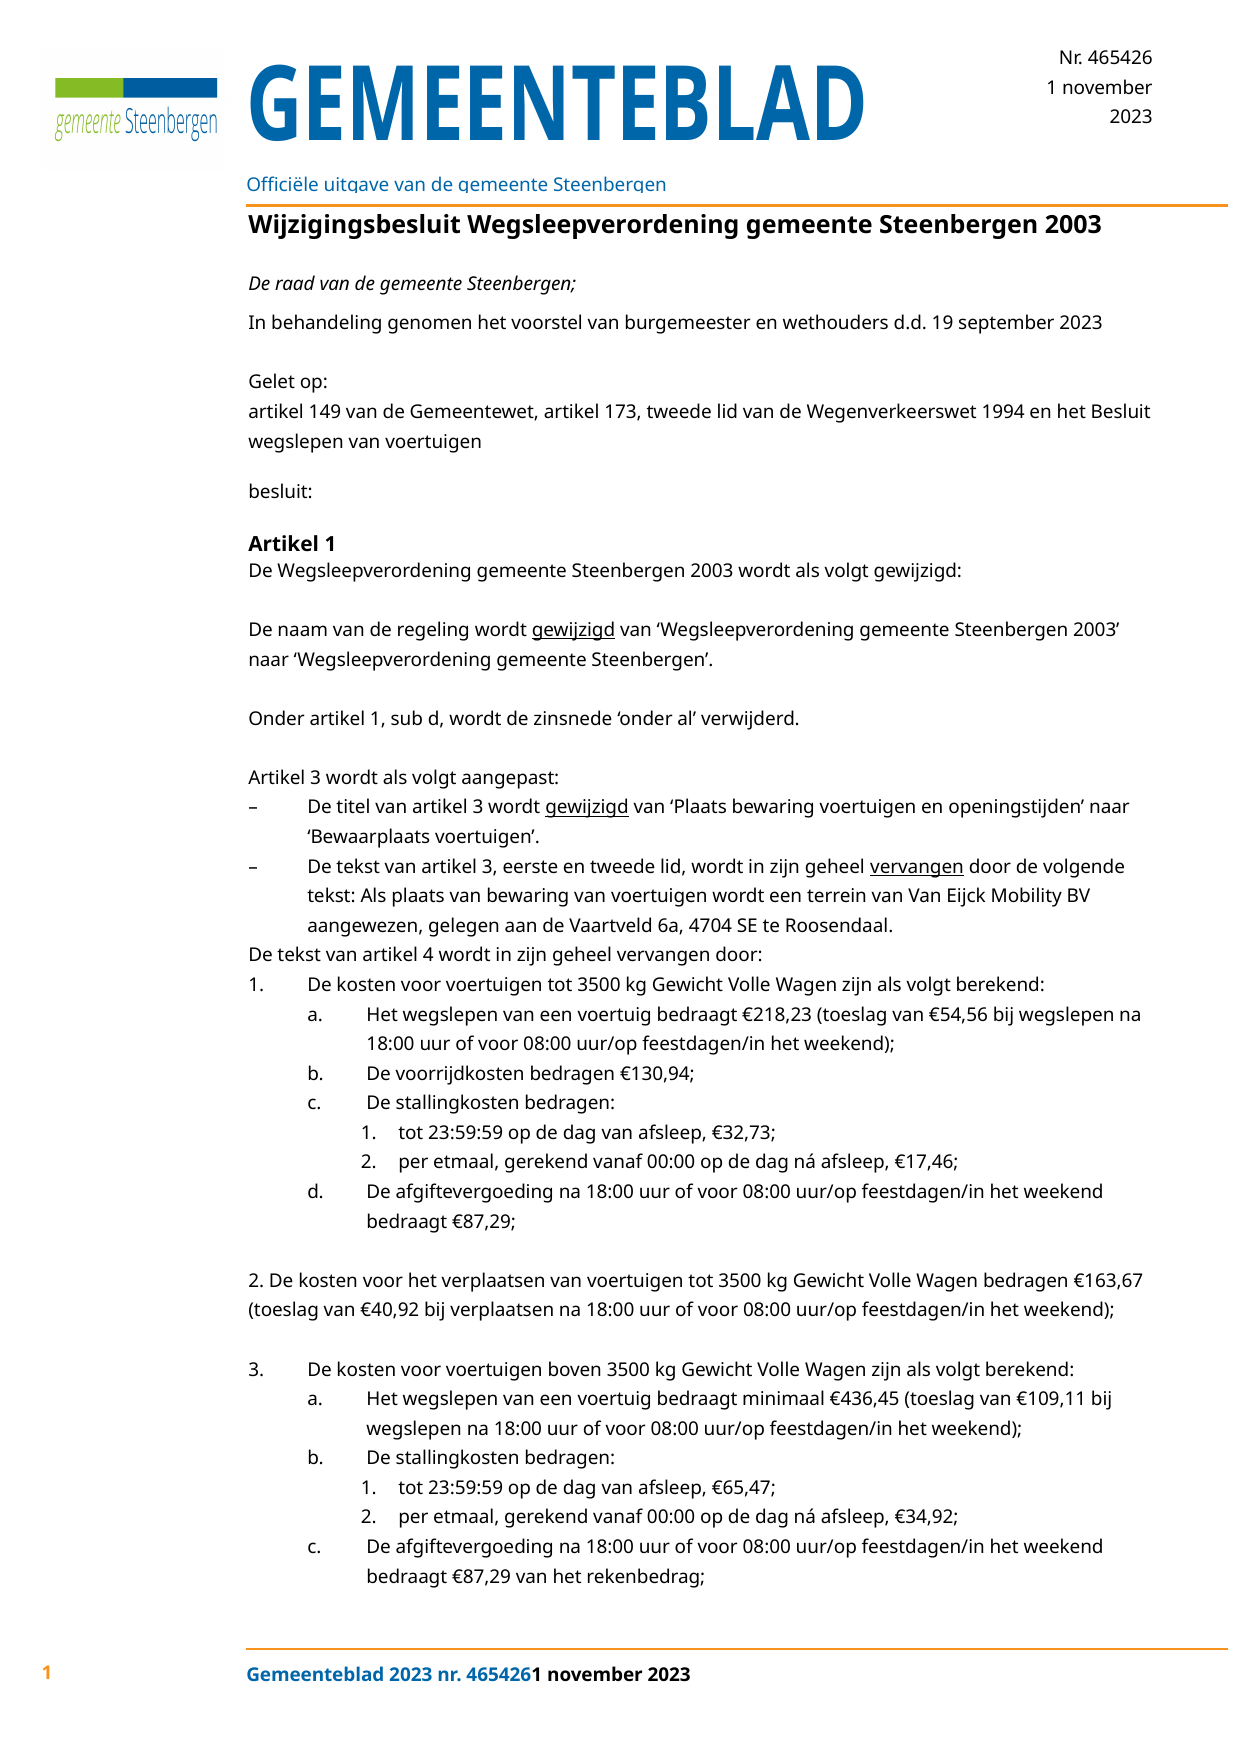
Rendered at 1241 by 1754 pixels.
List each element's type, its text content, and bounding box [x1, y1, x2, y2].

list De kosten voor voertuigen tot 3500 kg Gewicht Volle Wagen zijn als volgt berekend: [248, 971, 1152, 997]
list per etmaal, gerekend vanaf 00:00 op de dag ná afsleep, €17,46; [361, 1149, 1152, 1174]
text De Wegsleepverordening gemeente Steenbergen 2003 wordt als volgt gewijzigd: [248, 557, 1152, 583]
text De raad van de gemeente Steenbergen; [248, 270, 1152, 296]
list tot 23:59:59 op de dag van afsleep, €32,73; [361, 1119, 1152, 1145]
text Gelet op: [248, 369, 1152, 394]
list tot 23:59:59 op de dag van afsleep, €65,47; [361, 1474, 1152, 1500]
list Het wegslepen van een voertuig bedraagt €218,23 (toeslag van €54,56 bij wegslepen na 18:00 uur of voor 08:00 uur/op feestdagen/in het weekend); [307, 1001, 1152, 1056]
text artikel 149 van de Gemeentewet, artikel 173, tweede lid van de Wegenverkeerswet 1994 en het Besluit wegslepen van voertuigen [248, 398, 1152, 454]
text Artikel 3 wordt als volgt aangepast: [248, 764, 1152, 790]
list De kosten voor voertuigen boven 3500 kg Gewicht Volle Wagen zijn als volgt berekend: [248, 1356, 1152, 1382]
text Onder artikel 1, sub d, wordt de zinsnede ‘onder al’ verwijderd. [248, 705, 1152, 731]
list De stallingkosten bedragen: [307, 1089, 1152, 1115]
list De afgiftevergoeding na 18:00 uur of voor 08:00 uur/op feestdagen/in het weekend bedraagt €87,29; [307, 1178, 1152, 1234]
text Wijzigingsbesluit Wegsleepverordening gemeente Steenbergen 2003 [248, 207, 1152, 241]
text besluit: [248, 478, 1152, 504]
picture [41, 47, 231, 172]
list De titel van artikel 3 wordt gewijzigd van ‘Plaats bewaring voertuigen en openingstijden’ naar ‘Bewaarplaats voertuigen’. [248, 794, 1152, 849]
text De naam van de regeling wordt gewijzigd van ‘Wegsleepverordening gemeente Steenbergen 2003’ naar ‘Wegsleepverordening gemeente Steenbergen’. [248, 616, 1152, 672]
text In behandeling genomen het voorstel van burgemeester en wethouders d.d. 19 september 2023 [248, 309, 1152, 335]
list De tekst van artikel 3, eerste en tweede lid, wordt in zijn geheel vervangen door de volgende tekst: Als plaats van bewaring van voertuigen wordt een terrein van Van Eijck Mobility BV aangewezen, gelegen aan de Vaartveld 6a, 4704 SE te Roosendaal. [248, 853, 1152, 938]
list De afgiftevergoeding na 18:00 uur of voor 08:00 uur/op feestdagen/in het weekend bedraagt €87,29 van het rekenbedrag; [307, 1533, 1152, 1589]
list Het wegslepen van een voertuig bedraagt minimaal €436,45 (toeslag van €109,11 bij wegslepen na 18:00 uur of voor 08:00 uur/op feestdagen/in het weekend); [307, 1385, 1152, 1441]
list De voorrijdkosten bedragen €130,94; [307, 1060, 1152, 1086]
text De tekst van artikel 4 wordt in zijn geheel vervangen door: [248, 942, 1152, 967]
list per etmaal, gerekend vanaf 00:00 op de dag ná afsleep, €34,92; [361, 1504, 1152, 1529]
text Artikel 1 [248, 529, 1152, 557]
text 2. De kosten voor het verplaatsen van voertuigen tot 3500 kg Gewicht Volle Wagen bedragen €163,67 (toeslag van €40,92 bij verplaatsen na 18:00 uur of voor 08:00 uur/op feestdagen/in het weekend); [248, 1267, 1152, 1322]
list De stallingkosten bedragen: [307, 1444, 1152, 1470]
